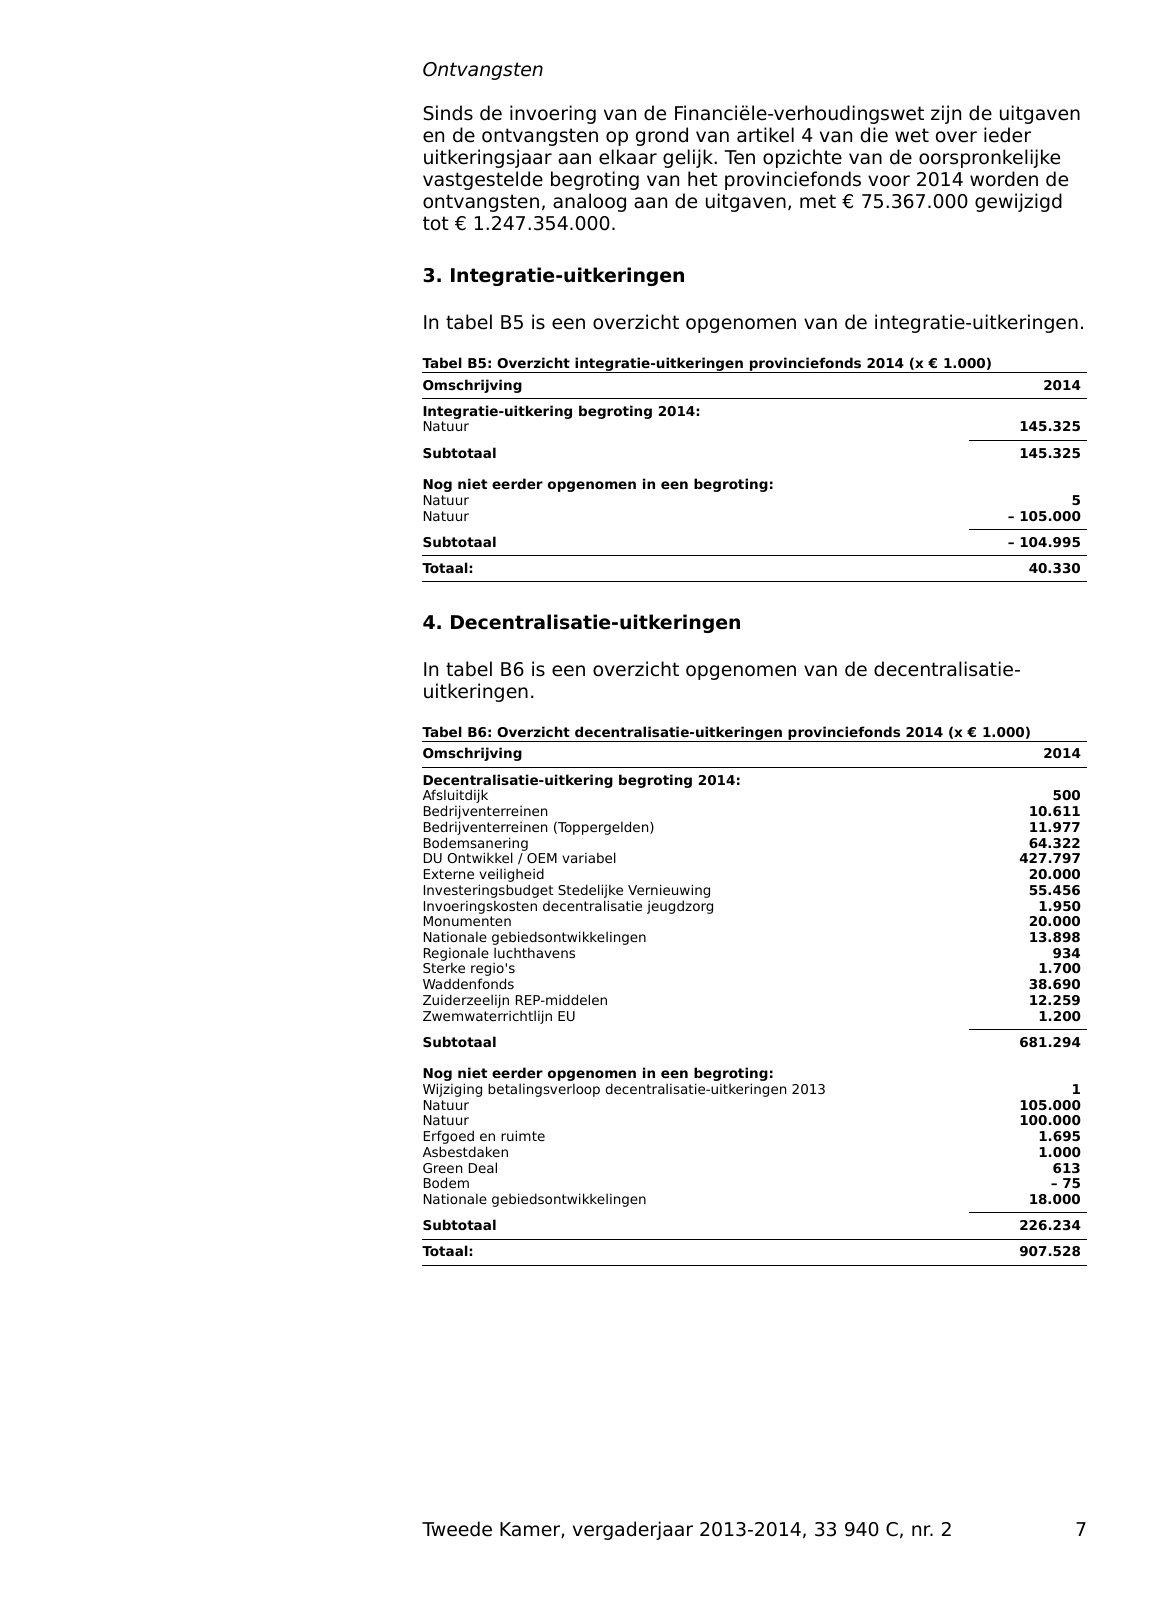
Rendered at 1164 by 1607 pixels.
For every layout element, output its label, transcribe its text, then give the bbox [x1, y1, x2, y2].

table_cell Afsluitdijk [422, 788, 968, 804]
table_cell 105.000 [969, 1098, 1087, 1113]
table_cell 64.322 [969, 835, 1087, 851]
table_cell Totaal: [422, 1240, 968, 1264]
table_cell 1.950 [969, 898, 1087, 914]
table_cell 20.000 [969, 914, 1087, 930]
table_cell Externe veiligheid [422, 867, 968, 883]
table_header Tabel B5: Overzicht integratie-uitkeringen provinciefonds 2014 (x € 1.000) [422, 356, 1087, 372]
table_cell 11.977 [969, 820, 1087, 835]
table_cell Zuiderzeelijn REP-middelen [422, 993, 968, 1008]
table_cell 934 [969, 946, 1087, 961]
table_cell Totaal: [422, 556, 968, 581]
table_cell 145.325 [969, 419, 1087, 440]
table_cell 613 [969, 1160, 1087, 1176]
table_cell Zwemwaterrichtlijn EU [422, 1009, 968, 1029]
table_cell Sterke regio's [422, 961, 968, 977]
table_cell [422, 461, 968, 477]
table_cell Waddenfonds [422, 977, 968, 993]
table_cell [969, 768, 1087, 788]
subtitle 3. Integratie-uitkeringen [422, 265, 1087, 287]
table_cell 20.000 [969, 867, 1087, 883]
table_cell 2014 [969, 742, 1087, 767]
table_cell 12.259 [969, 993, 1087, 1008]
table_cell [969, 477, 1087, 493]
table_cell 5 [969, 493, 1087, 508]
table_cell Subtotaal [422, 1212, 968, 1238]
table_header Tabel B6: Overzicht decentralisatie-uitkeringen provinciefonds 2014 (x € 1.000) [422, 725, 1087, 741]
table_cell Natuur [422, 1098, 968, 1113]
text In tabel B5 is een overzicht opgenomen van de integratie-uitkeringen. [422, 312, 1087, 334]
table_cell 681.294 [969, 1030, 1087, 1050]
table_cell Natuur [422, 508, 968, 529]
table_cell [969, 399, 1087, 419]
table_cell Investeringsbudget Stedelijke Vernieuwing [422, 883, 968, 898]
table_cell 907.528 [969, 1240, 1087, 1264]
table_cell Regionale luchthavens [422, 946, 968, 961]
table_cell 145.325 [969, 441, 1087, 461]
table_cell – 104.995 [969, 530, 1087, 555]
table_cell Subtotaal [422, 440, 968, 461]
table_cell 38.690 [969, 977, 1087, 993]
table_cell 100.000 [969, 1113, 1087, 1129]
table_cell Subtotaal [422, 1029, 968, 1050]
table_cell 1.695 [969, 1129, 1087, 1145]
table_cell 55.456 [969, 883, 1087, 898]
table_cell – 105.000 [969, 508, 1087, 529]
table_cell [969, 461, 1087, 477]
subtitle 4. Decentralisatie-uitkeringen [422, 612, 1087, 634]
table_cell 13.898 [969, 930, 1087, 946]
table_cell Wijziging betalingsverloop decentralisatie-uitkeringen 2013 [422, 1082, 968, 1097]
table_cell Bedrijventerreinen (Toppergelden) [422, 820, 968, 835]
table_cell 1.200 [969, 1009, 1087, 1029]
table_cell Integratie-uitkering begroting 2014: [422, 399, 968, 419]
table_cell 40.330 [969, 556, 1087, 581]
table_cell Nog niet eerder opgenomen in een begroting: [422, 477, 968, 493]
table_cell Subtotaal [422, 529, 968, 555]
table_cell [422, 1050, 968, 1066]
table_cell – 75 [969, 1176, 1087, 1192]
table_cell 1.000 [969, 1145, 1087, 1160]
table_cell 2014 [969, 373, 1087, 398]
table_cell Erfgoed en ruimte [422, 1129, 968, 1145]
table_cell 18.000 [969, 1192, 1087, 1212]
table_cell Bedrijventerreinen [422, 804, 968, 820]
table_cell 226.234 [969, 1213, 1087, 1238]
subtitle Ontvangsten [422, 59, 1087, 81]
table_cell 1.700 [969, 961, 1087, 977]
table_cell 1 [969, 1082, 1087, 1097]
table_cell Decentralisatie-uitkering begroting 2014: [422, 768, 968, 788]
text In tabel B6 is een overzicht opgenomen van de decentralisatie-uitkeringen. [422, 659, 1087, 703]
table_cell [969, 1050, 1087, 1066]
table_cell Bodem [422, 1176, 968, 1192]
table_cell Natuur [422, 419, 968, 440]
table_cell Asbestdaken [422, 1145, 968, 1160]
table_cell Natuur [422, 1113, 968, 1129]
table_cell Natuur [422, 493, 968, 508]
table_cell Omschrijving [422, 742, 968, 767]
table_cell Invoeringskosten decentralisatie jeugdzorg [422, 898, 968, 914]
text Sinds de invoering van de Financiële-verhoudingswet zijn de uitgaven en de ontvangsten op grond van artikel 4 van die wet over ieder uitkeringsjaar aan elkaar gelijk. Ten opzichte van de oorspronkelijke vastgestelde begroting van het provinciefonds voor 2014 worden de ontvangsten, analoog aan de uitgaven, met € 75.367.000 gewijzigd tot € 1.247.354.000. [422, 103, 1087, 235]
table_cell Omschrijving [422, 373, 968, 398]
table_cell 427.797 [969, 851, 1087, 867]
table_cell Green Deal [422, 1160, 968, 1176]
table_cell Nationale gebiedsontwikkelingen [422, 930, 968, 946]
table_cell Nationale gebiedsontwikkelingen [422, 1192, 968, 1212]
table_cell 500 [969, 788, 1087, 804]
table_cell Nog niet eerder opgenomen in een begroting: [422, 1066, 968, 1082]
table_cell 10.611 [969, 804, 1087, 820]
table_cell Monumenten [422, 914, 968, 930]
table_cell Bodemsanering [422, 835, 968, 851]
table_cell [969, 1066, 1087, 1082]
table_cell DU Ontwikkel / OEM variabel [422, 851, 968, 867]
